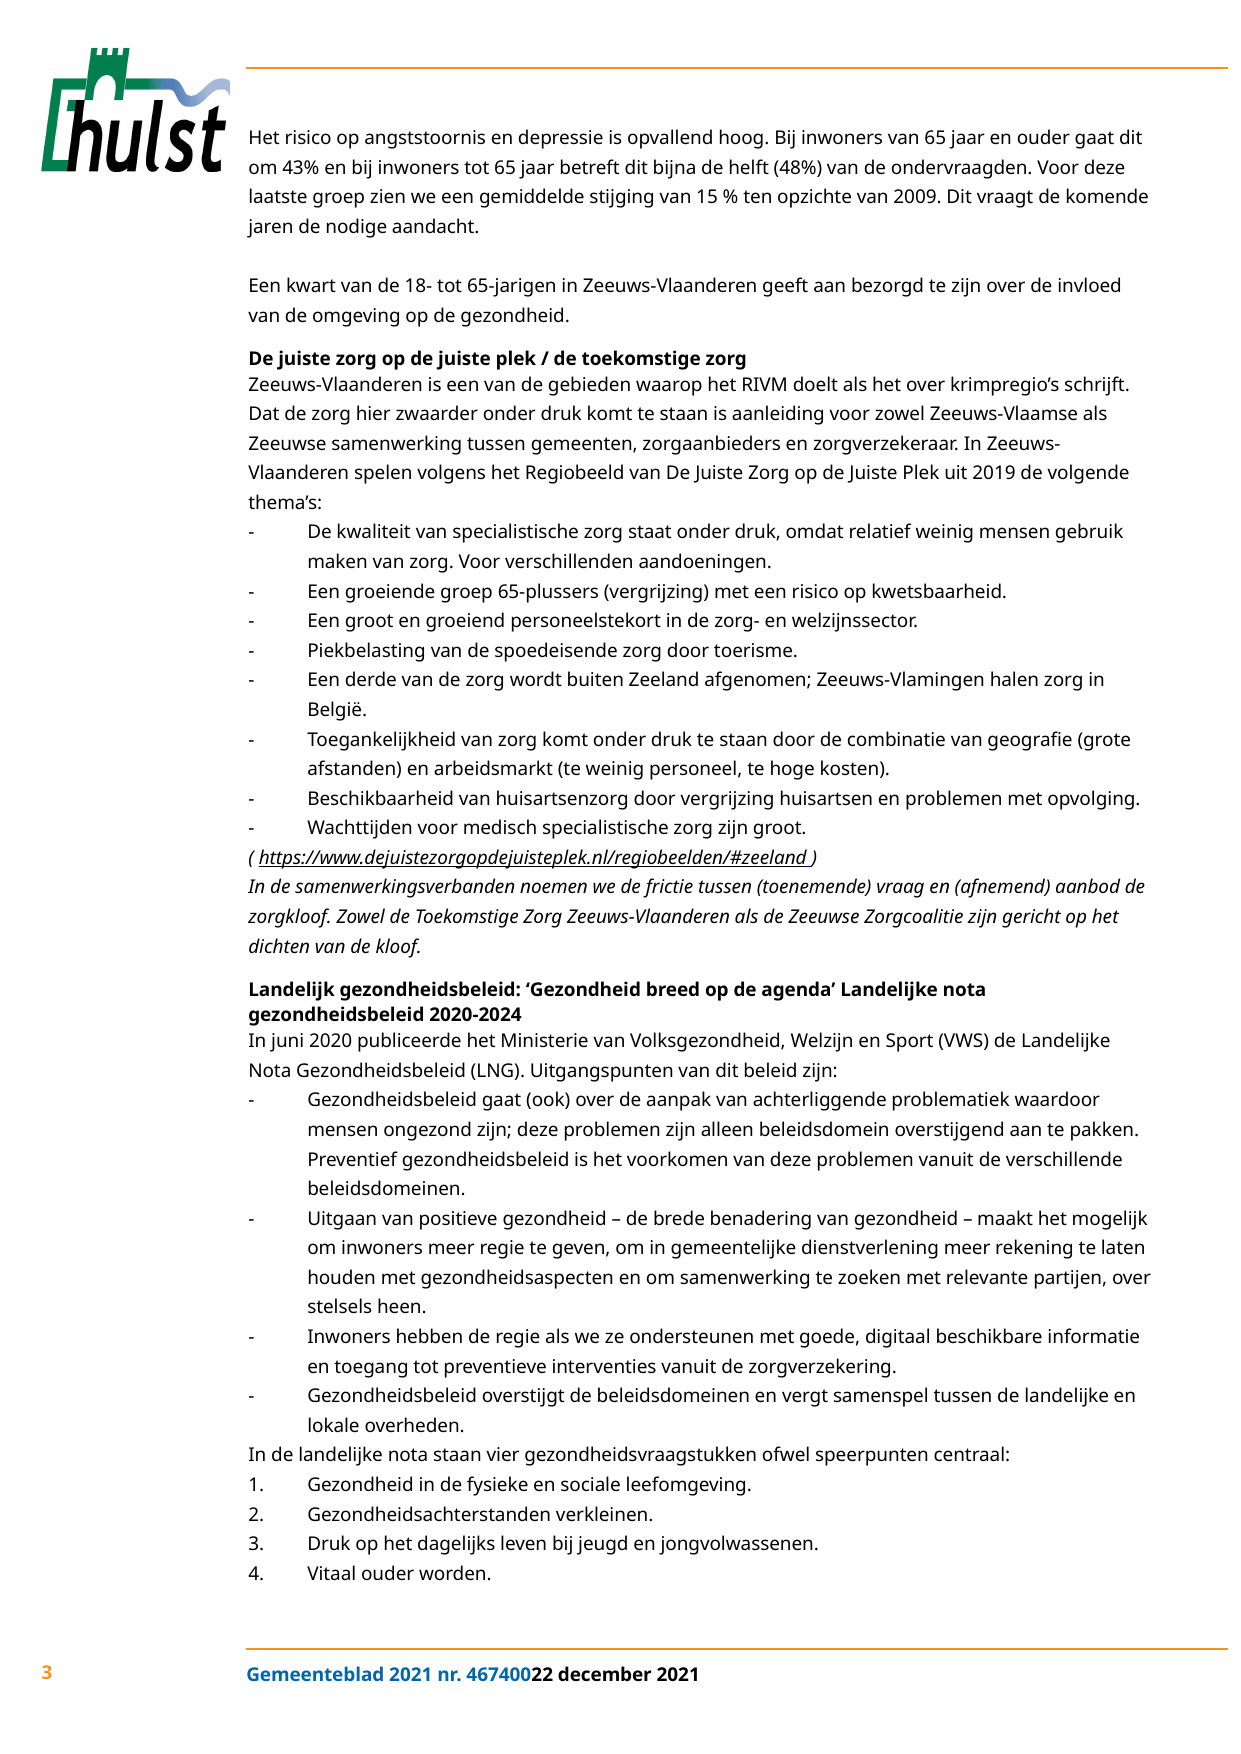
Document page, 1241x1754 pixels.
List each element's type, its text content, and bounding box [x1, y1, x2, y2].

text Een kwart van de 18- tot 65-jarigen in Zeeuws-Vlaanderen geeft aan bezorgd te zijn over de invloed van de omgeving op de gezondheid. [248, 272, 1152, 328]
list Gezondheidsachterstanden verkleinen. [248, 1501, 1152, 1526]
list Wachttijden voor medisch specialistische zorg zijn groot. [248, 814, 1152, 840]
list Gezondheidsbeleid overstijgt de beleidsdomeinen en vergt samenspel tussen de landelijke en lokale overheden. [248, 1382, 1152, 1438]
text In de samenwerkingsverbanden noemen we de frictie tussen (toenemende) vraag en (afnemend) aanbod de zorgkloof. Zowel de Toekomstige Zorg Zeeuws-Vlaanderen als de Zeeuwse Zorgcoalitie zijn gericht op het dichten van de kloof. [248, 874, 1152, 958]
list Gezondheid in de fysieke en sociale leefomgeving. [248, 1471, 1152, 1497]
text ( https://www.dejuistezorgopdejuisteplek.nl/regiobeelden/#zeeland ) [248, 844, 1152, 870]
text Landelijk gezondheidsbeleid: ‘Gezondheid breed op de agenda’ Landelijke nota gezondheidsbeleid 2020-2024 [248, 976, 1152, 1027]
text In juni 2020 publiceerde het Ministerie van Volksgezondheid, Welzijn en Sport (VWS) de Landelijke Nota Gezondheidsbeleid (LNG). Uitgangspunten van dit beleid zijn: [248, 1027, 1152, 1083]
list Een groot en groeiend personeelstekort in de zorg- en welzijnssector. [248, 607, 1152, 633]
list Piekbelasting van de spoedeisende zorg door toerisme. [248, 637, 1152, 663]
text Het risico op angststoornis en depressie is opvallend hoog. Bij inwoners van 65 jaar en ouder gaat dit om 43% en bij inwoners tot 65 jaar betreft dit bijna de helft (48%) van de ondervraagden. Voor deze laatste groep zien we een gemiddelde stijging van 15 % ten opzichte van 2009. Dit vraagt de komende jaren de nodige aandacht. [248, 124, 1152, 239]
list Een derde van de zorg wordt buiten Zeeland afgenomen; Zeeuws-Vlamingen halen zorg in België. [248, 667, 1152, 722]
list Gezondheidsbeleid gaat (ook) over de aanpak van achterliggende problematiek waardoor mensen ongezond zijn; deze problemen zijn alleen beleidsdomein overstijgend aan te pakken. Preventief gezondheidsbeleid is het voorkomen van deze problemen vanuit de verschillende beleidsdomeinen. [248, 1087, 1152, 1201]
text Zeeuws-Vlaanderen is een van de gebieden waarop het RIVM doelt als het over krimpregio’s schrijft. Dat de zorg hier zwaarder onder druk komt te staan is aanleiding voor zowel Zeeuws-Vlaamse als Zeeuwse samenwerking tussen gemeenten, zorgaanbieders en zorgverzekeraar. In Zeeuws-Vlaanderen spelen volgens het Regiobeeld van De Juiste Zorg op de Juiste Plek uit 2019 de volgende thema’s: [248, 371, 1152, 515]
list Toegankelijkheid van zorg komt onder druk te staan door de combinatie van geografie (grote afstanden) en arbeidsmarkt (te weinig personeel, te hoge kosten). [248, 726, 1152, 781]
text In de landelijke nota staan vier gezondheidsvraagstukken ofwel speerpunten centraal: [248, 1442, 1152, 1467]
list Uitgaan van positieve gezondheid – de brede benadering van gezondheid – maakt het mogelijk om inwoners meer regie te geven, om in gemeentelijke dienstverlening meer rekening te laten houden met gezondheidsaspecten en om samenwerking te zoeken met relevante partijen, over stelsels heen. [248, 1205, 1152, 1319]
list Een groeiende groep 65-plussers (vergrijzing) met een risico op kwetsbaarheid. [248, 578, 1152, 603]
list Druk op het dagelijks leven bij jeugd en jongvolwassenen. [248, 1530, 1152, 1556]
text De juiste zorg op de juiste plek / de toekomstige zorg [248, 345, 1152, 371]
list Beschikbaarheid van huisartsenzorg door vergrijzing huisartsen en problemen met opvolging. [248, 785, 1152, 811]
list Inwoners hebben de regie als we ze ondersteunen met goede, digitaal beschikbare informatie en toegang tot preventieve interventies vanuit de zorgverzekering. [248, 1323, 1152, 1378]
list De kwaliteit van specialistische zorg staat onder druk, omdat relatief weinig mensen gebruik maken van zorg. Voor verschillenden aandoeningen. [248, 519, 1152, 574]
picture [41, 47, 231, 172]
list Vitaal ouder worden. [248, 1560, 1152, 1586]
